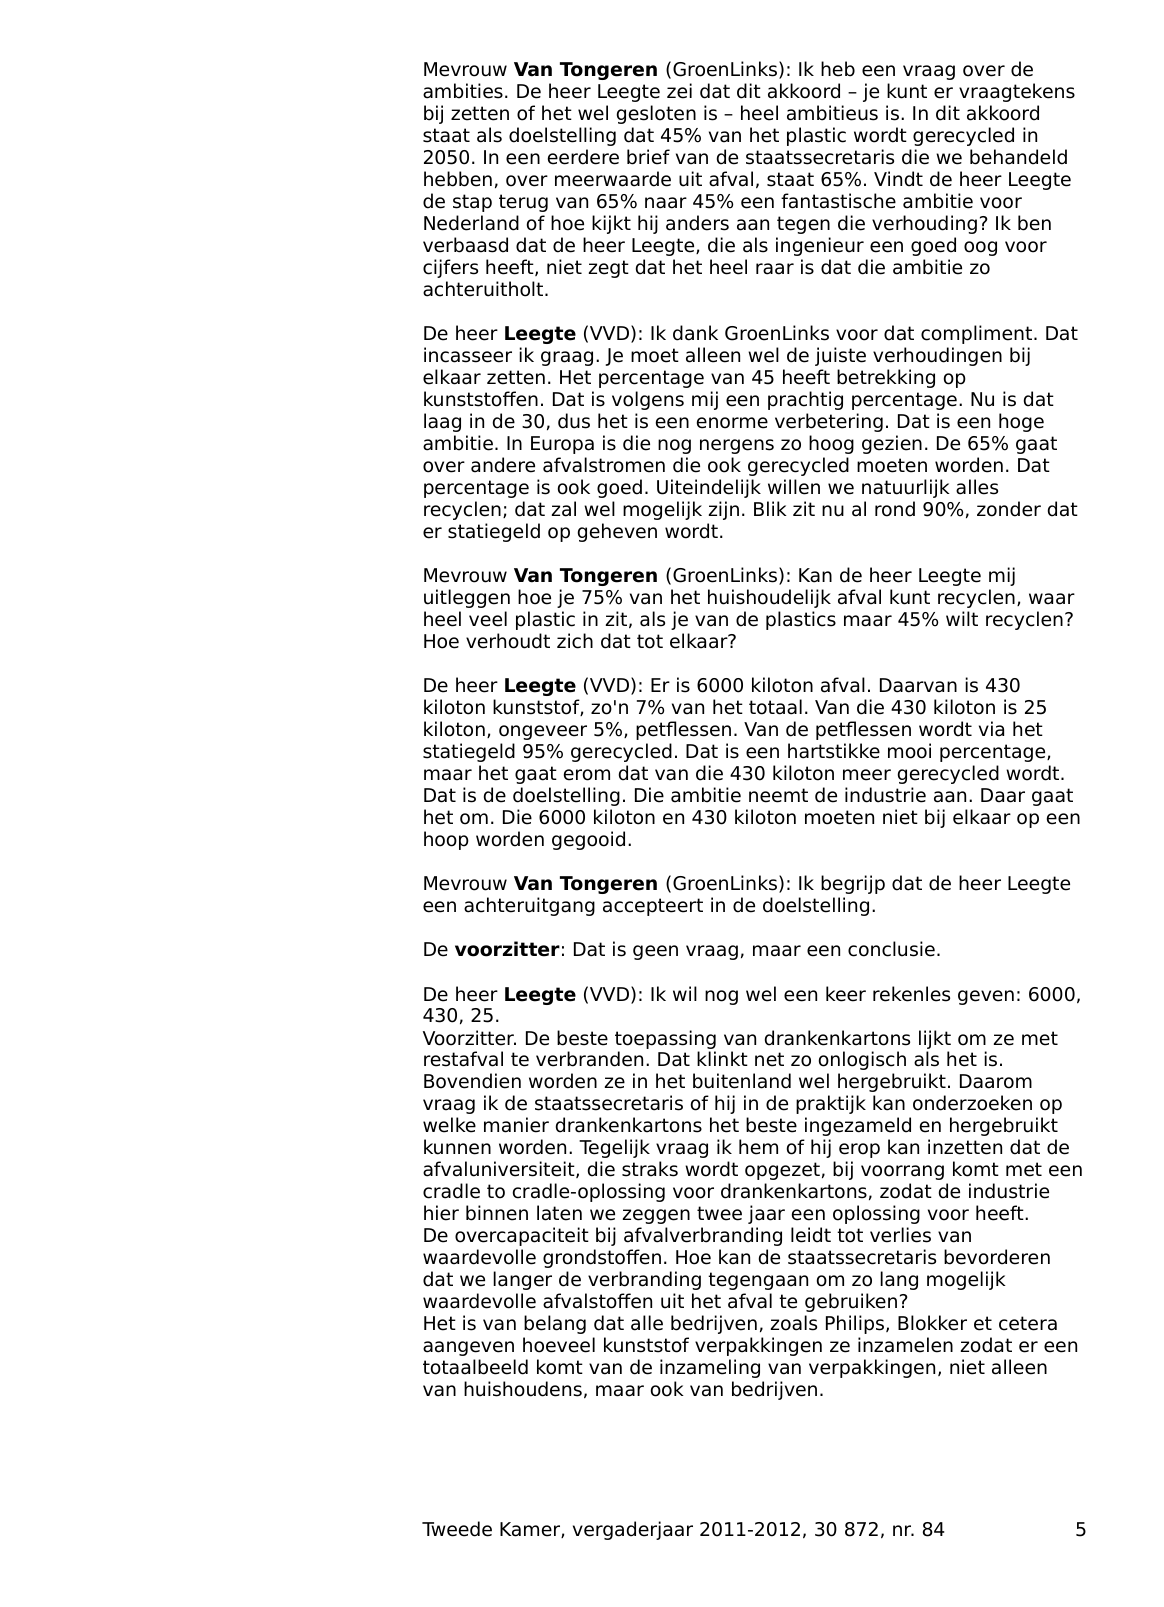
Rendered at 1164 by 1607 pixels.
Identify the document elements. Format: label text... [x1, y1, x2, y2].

text De overcapaciteit bij afvalverbranding leidt tot verlies van waardevolle grondstoffen. Hoe kan de staatssecretaris bevorderen dat we langer de verbranding tegengaan om zo lang mogelijk waardevolle afvalstoffen uit het afval te gebruiken? [422, 1225, 1087, 1313]
text De heer Leegte (VVD): Ik wil nog wel een keer rekenles geven: 6000, 430, 25. [422, 983, 1087, 1027]
text Mevrouw Van Tongeren (GroenLinks): Kan de heer Leegte mij uitleggen hoe je 75% van het huishoudelijk afval kunt recyclen, waar heel veel plastic in zit, als je van de plastics maar 45% wilt recyclen? Hoe verhoudt zich dat tot elkaar? [422, 565, 1087, 653]
text De heer Leegte (VVD): Ik dank GroenLinks voor dat compliment. Dat incasseer ik graag. Je moet alleen wel de juiste verhoudingen bij elkaar zetten. Het percentage van 45 heeft betrekking op kunststoffen. Dat is volgens mij een prachtig percentage. Nu is dat laag in de 30, dus het is een enorme verbetering. Dat is een hoge ambitie. In Europa is die nog nergens zo hoog gezien. De 65% gaat over andere afvalstromen die ook gerecycled moeten worden. Dat percentage is ook goed. Uiteindelijk willen we natuurlijk alles recyclen; dat zal wel mogelijk zijn. Blik zit nu al rond 90%, zonder dat er statiegeld op geheven wordt. [422, 323, 1087, 543]
text Mevrouw Van Tongeren (GroenLinks): Ik begrijp dat de heer Leegte een achteruitgang accepteert in de doelstelling. [422, 873, 1087, 917]
text Het is van belang dat alle bedrijven, zoals Philips, Blokker et cetera aangeven hoeveel kunststof verpakkingen ze inzamelen zodat er een totaalbeeld komt van de inzameling van verpakkingen, niet alleen van huishoudens, maar ook van bedrijven. [422, 1313, 1087, 1401]
text Mevrouw Van Tongeren (GroenLinks): Ik heb een vraag over de ambities. De heer Leegte zei dat dit akkoord – je kunt er vraagtekens bij zetten of het wel gesloten is – heel ambitieus is. In dit akkoord staat als doelstelling dat 45% van het plastic wordt gerecycled in 2050. In een eerdere brief van de staatssecretaris die we behandeld hebben, over meerwaarde uit afval, staat 65%. Vindt de heer Leegte de stap terug van 65% naar 45% een fantastische ambitie voor Nederland of hoe kijkt hij anders aan tegen die verhouding? Ik ben verbaasd dat de heer Leegte, die als ingenieur een goed oog voor cijfers heeft, niet zegt dat het heel raar is dat die ambitie zo achteruitholt. [422, 59, 1087, 301]
text De heer Leegte (VVD): Er is 6000 kiloton afval. Daarvan is 430 kiloton kunststof, zo'n 7% van het totaal. Van die 430 kiloton is 25 kiloton, ongeveer 5%, petflessen. Van de petflessen wordt via het statiegeld 95% gerecycled. Dat is een hartstikke mooi percentage, maar het gaat erom dat van die 430 kiloton meer gerecycled wordt. Dat is de doelstelling. Die ambitie neemt de industrie aan. Daar gaat het om. Die 6000 kiloton en 430 kiloton moeten niet bij elkaar op een hoop worden gegooid. [422, 675, 1087, 851]
text Voorzitter. De beste toepassing van drankenkartons lijkt om ze met restafval te verbranden. Dat klinkt net zo onlogisch als het is. Bovendien worden ze in het buitenland wel hergebruikt. Daarom vraag ik de staatssecretaris of hij in de praktijk kan onderzoeken op welke manier drankenkartons het beste ingezameld en hergebruikt kunnen worden. Tegelijk vraag ik hem of hij erop kan inzetten dat de afvaluniversiteit, die straks wordt opgezet, bij voorrang komt met een cradle to cradle-oplossing voor drankenkartons, zodat de industrie hier binnen laten we zeggen twee jaar een oplossing voor heeft. [422, 1027, 1087, 1225]
text De voorzitter: Dat is geen vraag, maar een conclusie. [422, 939, 1087, 961]
